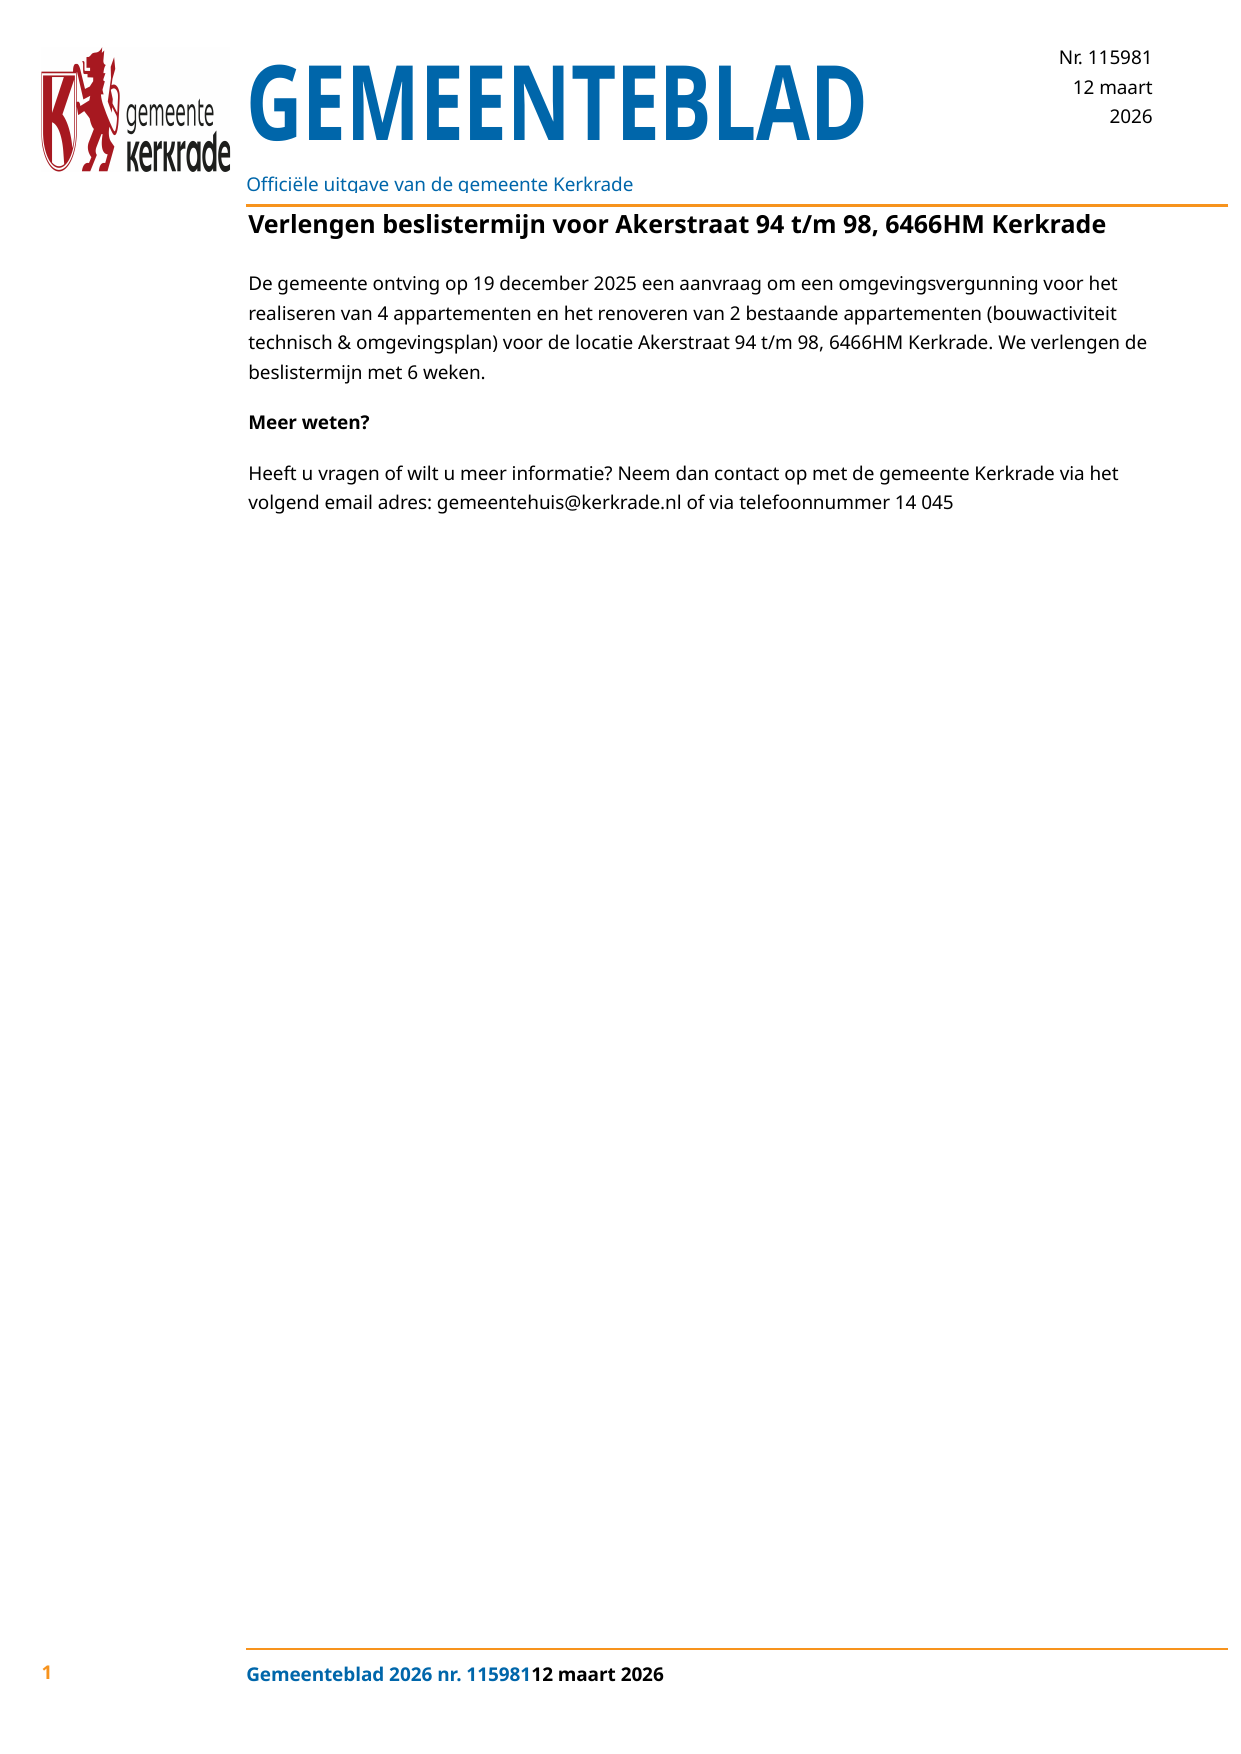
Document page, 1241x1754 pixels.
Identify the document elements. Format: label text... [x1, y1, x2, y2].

text De gemeente ontving op 19 december 2025 een aanvraag om een omgevingsvergunning voor het realiseren van 4 appartementen en het renoveren van 2 bestaande appartementen (bouwactiviteit technisch & omgevingsplan) voor de locatie Akerstraat 94 t/m 98, 6466HM Kerkrade. We verlengen de beslistermijn met 6 weken. [248, 270, 1152, 385]
text Heeft u vragen of wilt u meer informatie? Neem dan contact op met de gemeente Kerkrade via het volgend email adres: gemeentehuis@kerkrade.nl of via telefoonnummer 14 045 [248, 460, 1152, 515]
text Verlengen beslistermijn voor Akerstraat 94 t/m 98, 6466HM Kerkrade [248, 207, 1152, 241]
picture [41, 47, 231, 172]
text Meer weten? [248, 409, 1152, 435]
